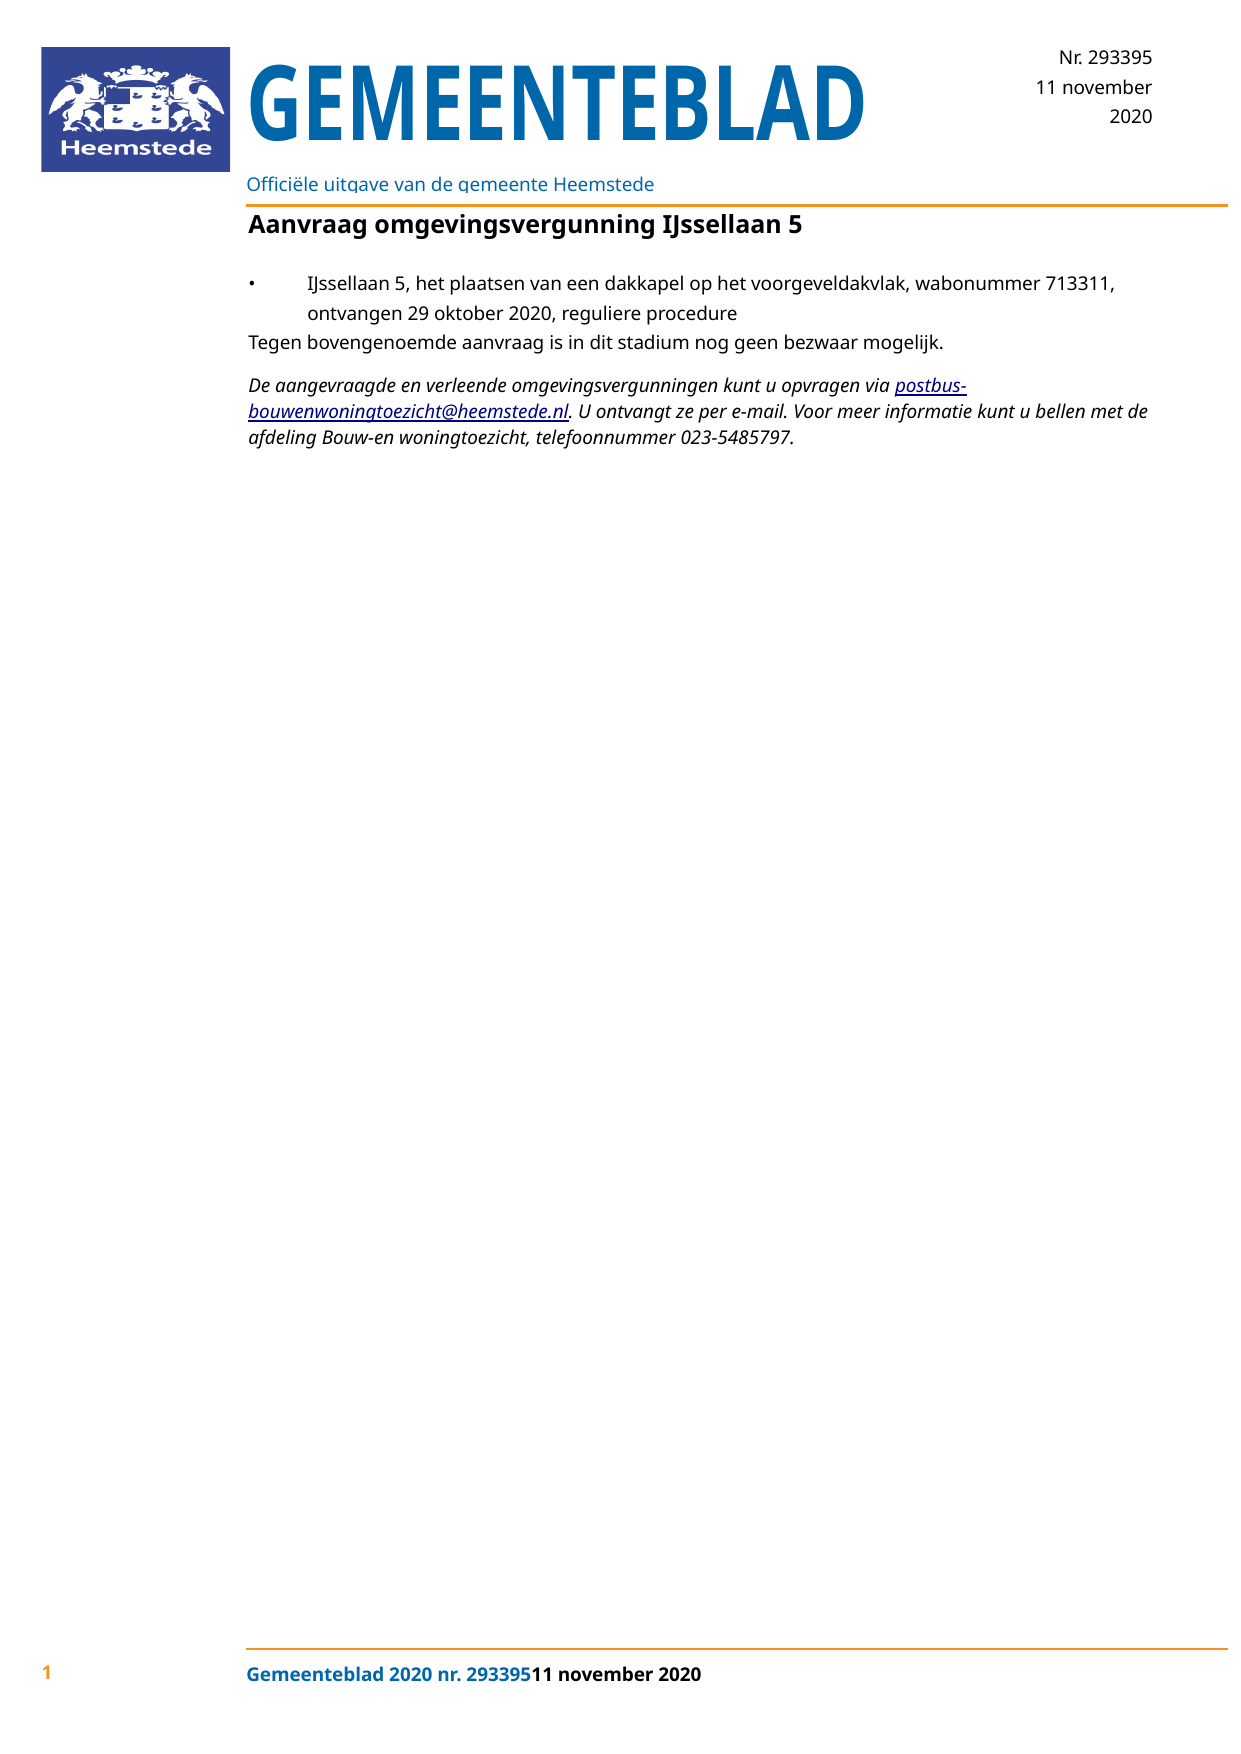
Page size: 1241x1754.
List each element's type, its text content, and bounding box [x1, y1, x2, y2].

text Tegen bovengenoemde aanvraag is in dit stadium nog geen bezwaar mogelijk. [248, 329, 1152, 355]
picture [41, 47, 231, 172]
text De aangevraagde en verleende omgevingsvergunningen kunt u opvragen via postbus-bouwenwoningtoezicht@heemstede.nl. U ontvangt ze per e-mail. Voor meer informatie kunt u bellen met de afdeling Bouw-en woningtoezicht, telefoonnummer 023-5485797. [248, 373, 1152, 450]
text Aanvraag omgevingsvergunning IJssellaan 5 [248, 207, 1152, 241]
list IJssellaan 5, het plaatsen van een dakkapel op het voorgeveldakvlak, wabonummer 713311, ontvangen 29 oktober 2020, reguliere procedure [248, 270, 1152, 326]
